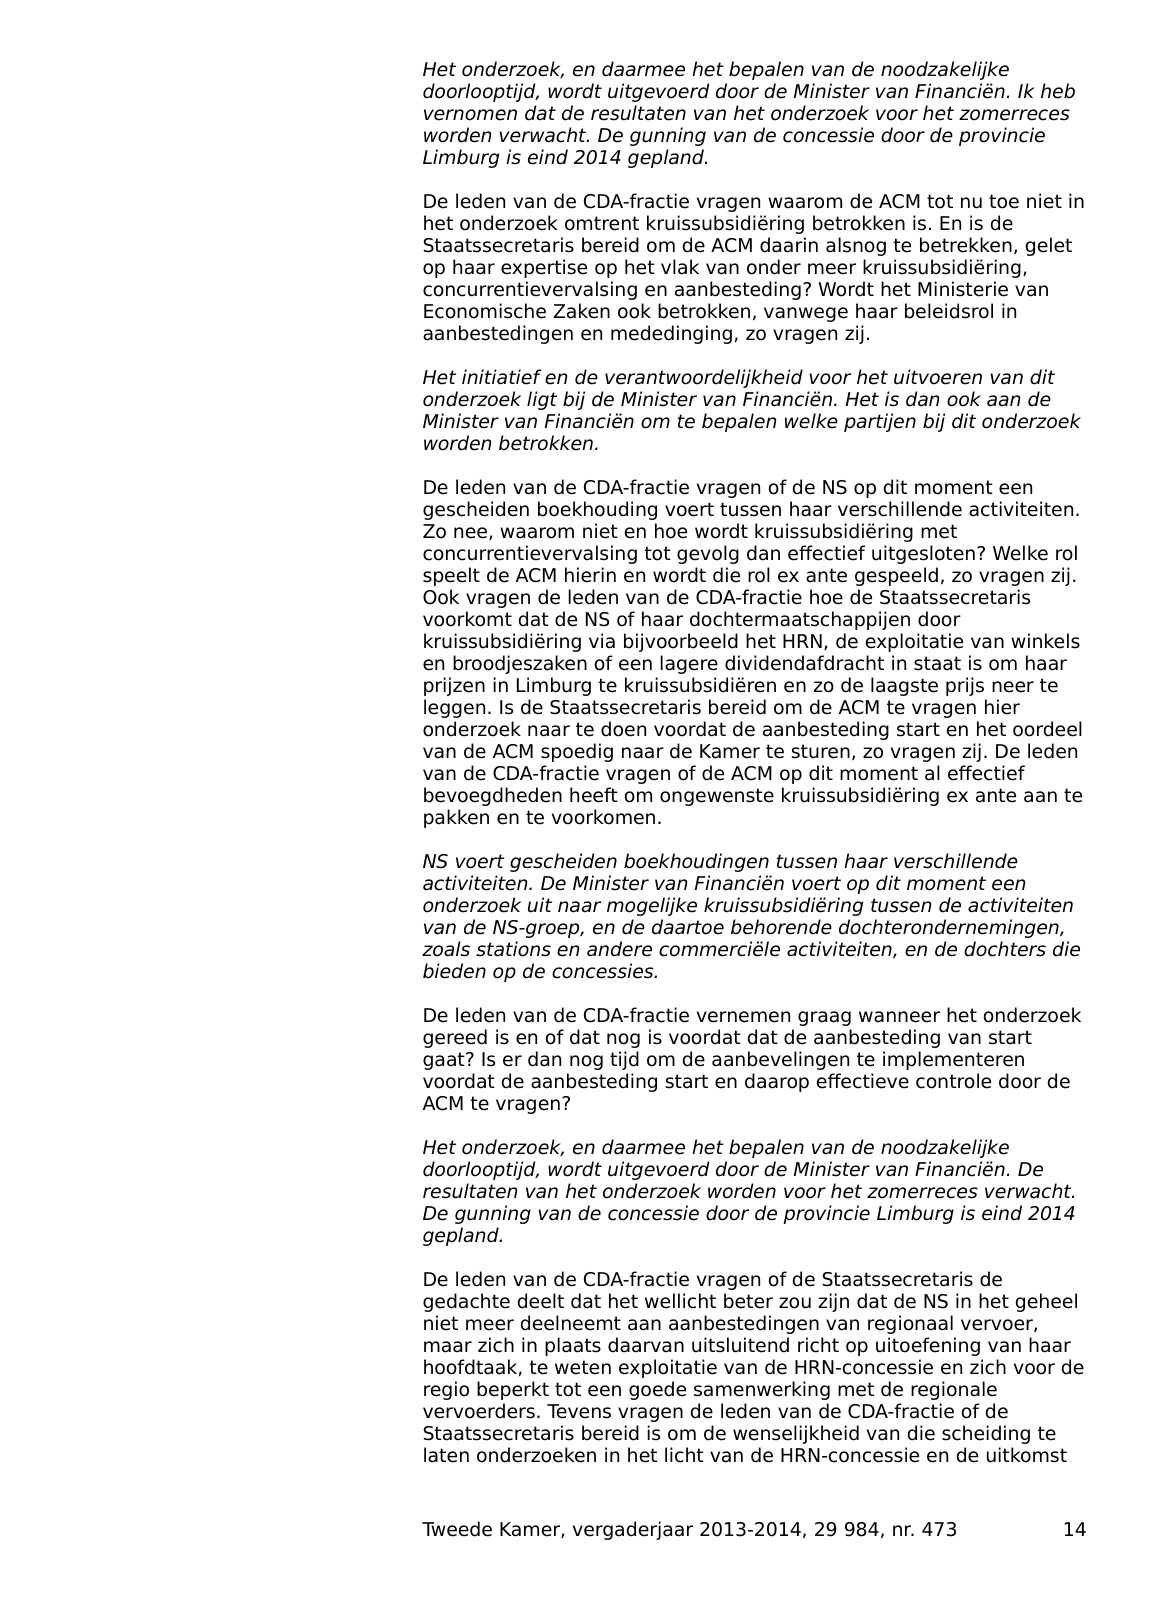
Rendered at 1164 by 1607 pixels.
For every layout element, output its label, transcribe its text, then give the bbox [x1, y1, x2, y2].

text Het onderzoek, en daarmee het bepalen van de noodzakelijke doorlooptijd, wordt uitgevoerd door de Minister van Financiën. Ik heb vernomen dat de resultaten van het onderzoek voor het zomerreces worden verwacht. De gunning van de concessie door de provincie Limburg is eind 2014 gepland. [422, 59, 1087, 169]
text Het initiatief en de verantwoordelijkheid voor het uitvoeren van dit onderzoek ligt bij de Minister van Financiën. Het is dan ook aan de Minister van Financiën om te bepalen welke partijen bij dit onderzoek worden betrokken. [422, 367, 1087, 455]
text Het onderzoek, en daarmee het bepalen van de noodzakelijke doorlooptijd, wordt uitgevoerd door de Minister van Financiën. De resultaten van het onderzoek worden voor het zomerreces verwacht. De gunning van de concessie door de provincie Limburg is eind 2014 gepland. [422, 1137, 1087, 1247]
text De leden van de CDA-fractie vernemen graag wanneer het onderzoek gereed is en of dat nog is voordat dat de aanbesteding van start gaat? Is er dan nog tijd om de aanbevelingen te implementeren voordat de aanbesteding start en daarop effectieve controle door de ACM te vragen? [422, 1005, 1087, 1115]
text NS voert gescheiden boekhoudingen tussen haar verschillende activiteiten. De Minister van Financiën voert op dit moment een onderzoek uit naar mogelijke kruissubsidiëring tussen de activiteiten van de NS-groep, en de daartoe behorende dochterondernemingen, zoals stations en andere commerciële activiteiten, en de dochters die bieden op de concessies. [422, 851, 1087, 983]
text De leden van de CDA-fractie vragen waarom de ACM tot nu toe niet in het onderzoek omtrent kruissubsidiëring betrokken is. En is de Staatssecretaris bereid om de ACM daarin alsnog te betrekken, gelet op haar expertise op het vlak van onder meer kruissubsidiëring, concurrentievervalsing en aanbesteding? Wordt het Ministerie van Economische Zaken ook betrokken, vanwege haar beleidsrol in aanbestedingen en mededinging, zo vragen zij. [422, 191, 1087, 345]
text De leden van de CDA-fractie vragen of de Staatssecretaris de gedachte deelt dat het wellicht beter zou zijn dat de NS in het geheel niet meer deelneemt aan aanbestedingen van regionaal vervoer, maar zich in plaats daarvan uitsluitend richt op uitoefening van haar hoofdtaak, te weten exploitatie van de HRN-concessie en zich voor de regio beperkt tot een goede samenwerking met de regionale vervoerders. Tevens vragen de leden van de CDA-fractie of de Staatssecretaris bereid is om de wenselijkheid van die scheiding te laten onderzoeken in het licht van de HRN-concessie en de uitkomst [422, 1269, 1087, 1467]
text De leden van de CDA-fractie vragen of de NS op dit moment een gescheiden boekhouding voert tussen haar verschillende activiteiten. Zo nee, waarom niet en hoe wordt kruissubsidiëring met concurrentievervalsing tot gevolg dan effectief uitgesloten? Welke rol speelt de ACM hierin en wordt die rol ex ante gespeeld, zo vragen zij. Ook vragen de leden van de CDA-fractie hoe de Staatssecretaris voorkomt dat de NS of haar dochtermaatschappijen door kruissubsidiëring via bijvoorbeeld het HRN, de exploitatie van winkels en broodjeszaken of een lagere dividendafdracht in staat is om haar prijzen in Limburg te kruissubsidiëren en zo de laagste prijs neer te leggen. Is de Staatssecretaris bereid om de ACM te vragen hier onderzoek naar te doen voordat de aanbesteding start en het oordeel van de ACM spoedig naar de Kamer te sturen, zo vragen zij. De leden van de CDA-fractie vragen of de ACM op dit moment al effectief bevoegdheden heeft om ongewenste kruissubsidiëring ex ante aan te pakken en te voorkomen. [422, 477, 1087, 829]
